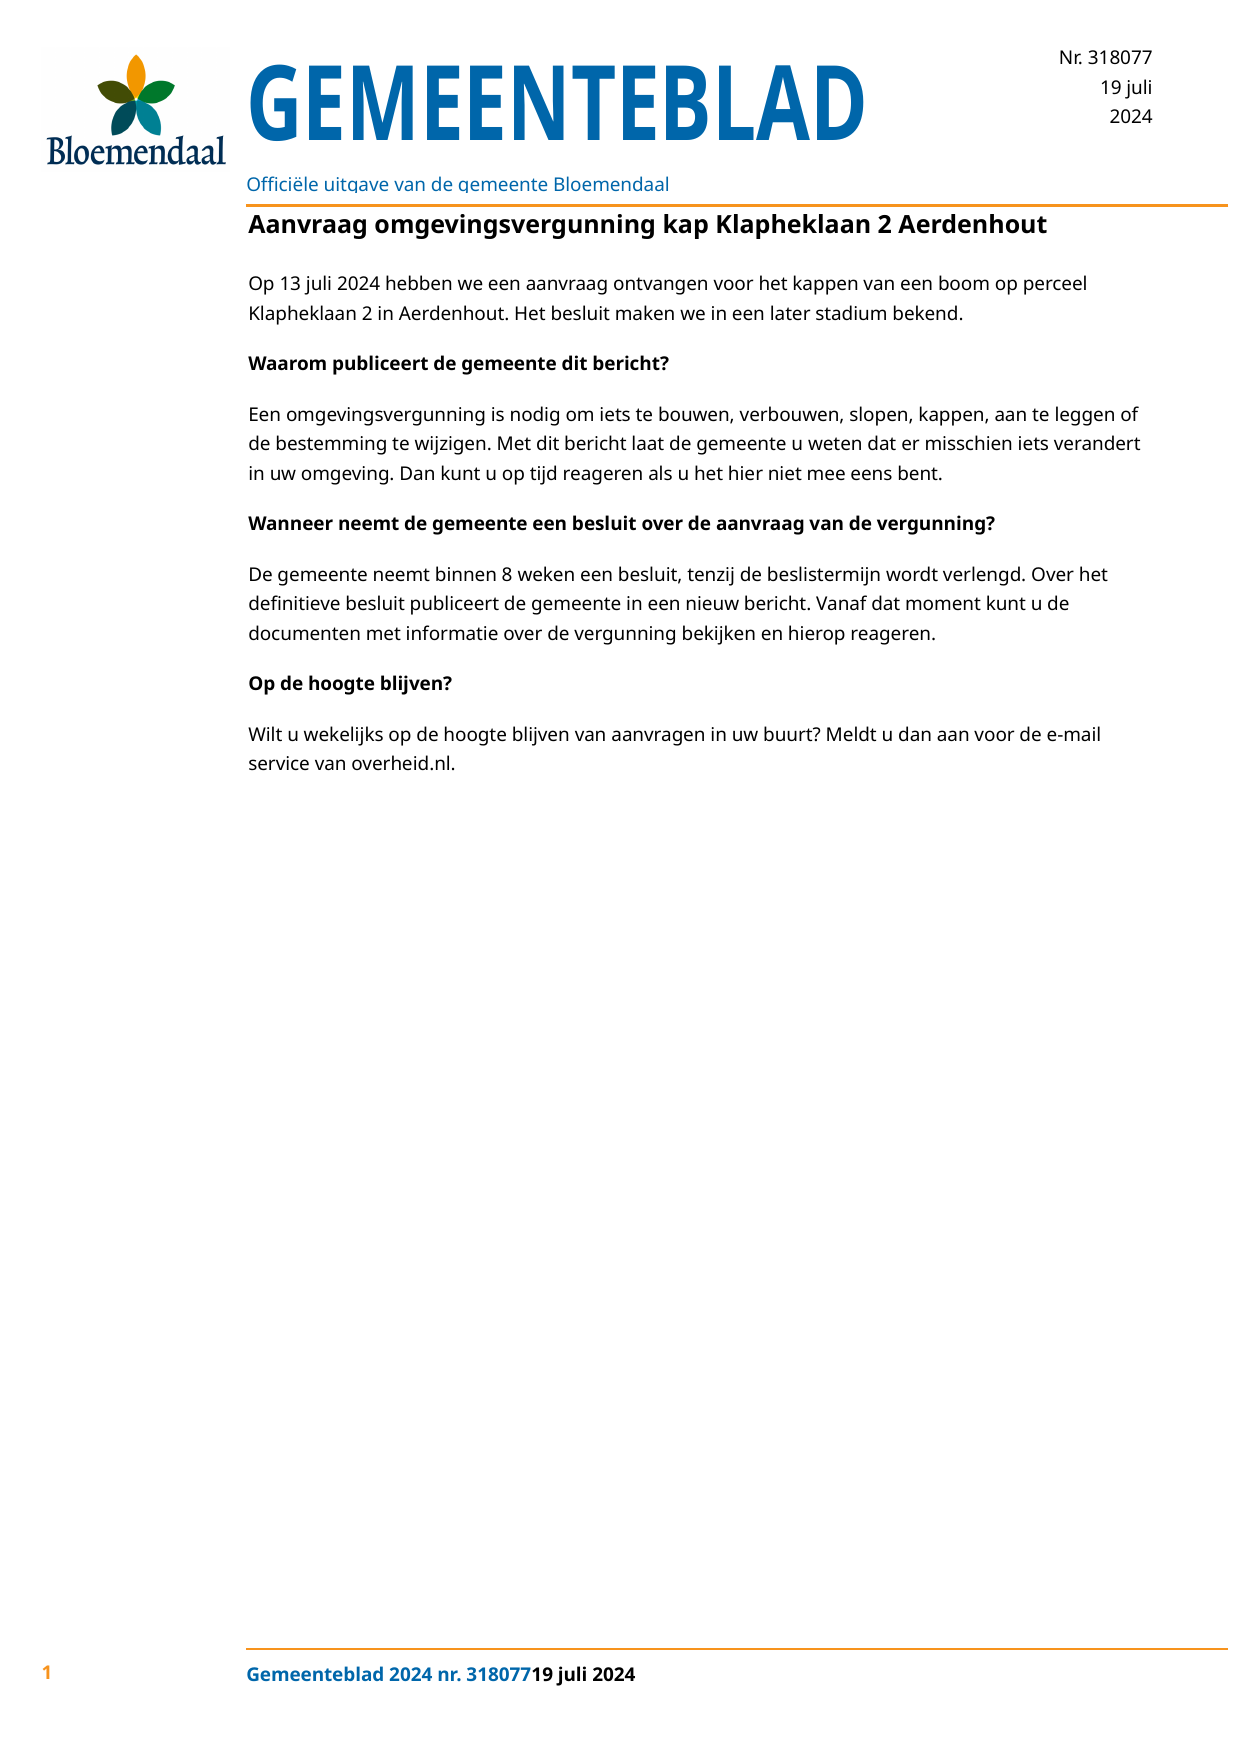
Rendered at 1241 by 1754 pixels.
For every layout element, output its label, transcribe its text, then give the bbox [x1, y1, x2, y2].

text Aanvraag omgevingsvergunning kap Klapheklaan 2 Aerdenhout [248, 207, 1152, 241]
text Op de hoogte blijven? [248, 670, 1152, 696]
picture [41, 47, 231, 172]
text Waarom publiceert de gemeente dit bericht? [248, 350, 1152, 376]
text Een omgevingsvergunning is nodig om iets te bouwen, verbouwen, slopen, kappen, aan te leggen of de bestemming te wijzigen. Met dit bericht laat de gemeente u weten dat er misschien iets verandert in uw omgeving. Dan kunt u op tijd reageren als u het hier niet mee eens bent. [248, 401, 1152, 486]
text Wanneer neemt de gemeente een besluit over de aanvraag van de vergunning? [248, 510, 1152, 536]
text Wilt u wekelijks op de hoogte blijven van aanvragen in uw buurt? Meldt u dan aan voor de e-mail service van overheid.nl. [248, 721, 1152, 776]
text De gemeente neemt binnen 8 weken een besluit, tenzij de beslistermijn wordt verlengd. Over het definitieve besluit publiceert de gemeente in een nieuw bericht. Vanaf dat moment kunt u de documenten met informatie over de vergunning bekijken en hierop reageren. [248, 561, 1152, 646]
text Op 13 juli 2024 hebben we een aanvraag ontvangen voor het kappen van een boom op perceel Klapheklaan 2 in Aerdenhout. Het besluit maken we in een later stadium bekend. [248, 270, 1152, 326]
